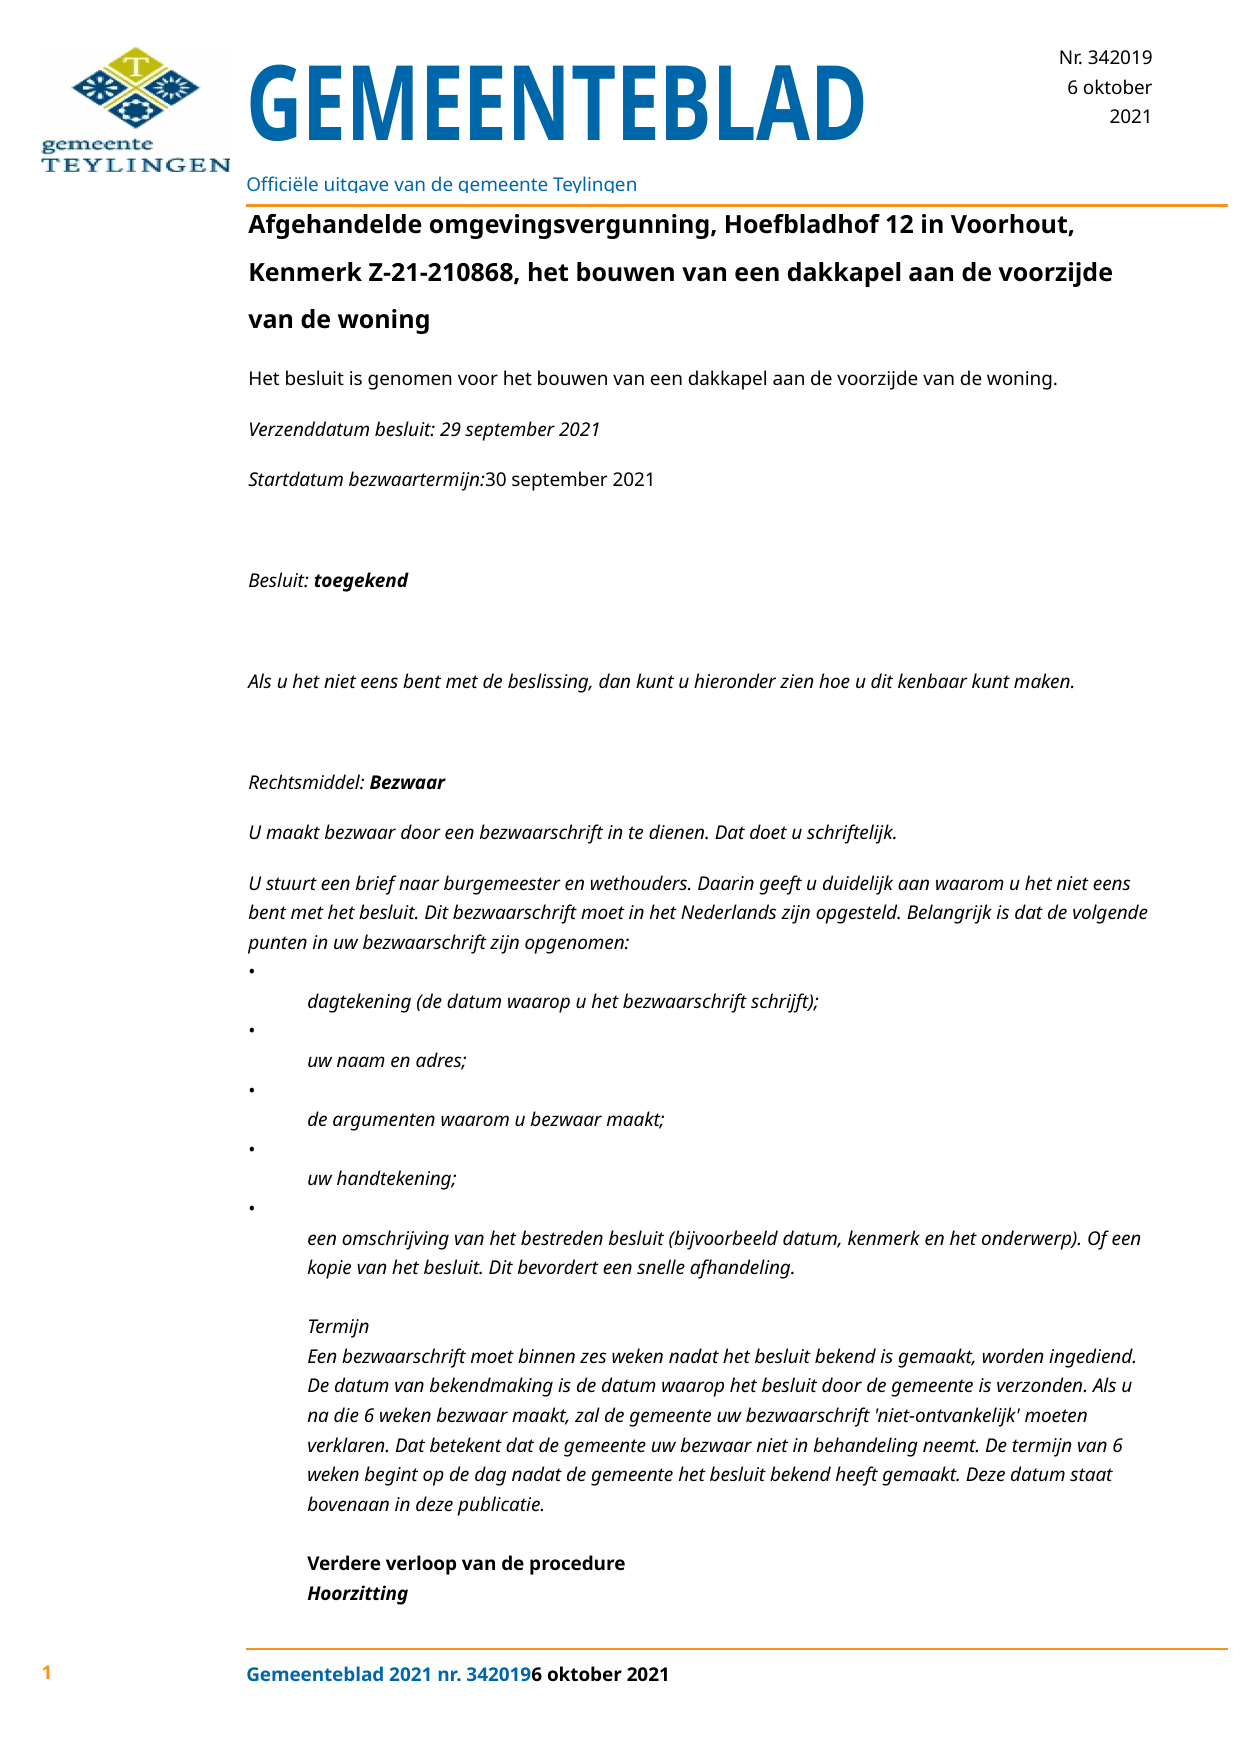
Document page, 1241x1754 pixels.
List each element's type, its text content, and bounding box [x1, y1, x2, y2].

list de argumenten waarom u bezwaar maakt; [248, 1106, 1152, 1132]
text Als u het niet eens bent met de beslissing, dan kunt u hieronder zien hoe u dit kenbaar kunt maken. [248, 668, 1152, 694]
text U stuurt een brief naar burgemeester en wethouders. Daarin geeft u duidelijk aan waarom u het niet eens bent met het besluit. Dit bezwaarschrift moet in het Nederlands zijn opgesteld. Belangrijk is dat de volgende punten in uw bezwaarschrift zijn opgenomen: [248, 870, 1152, 954]
list Termijn [248, 1313, 1152, 1339]
picture [41, 47, 231, 172]
text Het besluit is genomen voor het bouwen van een dakkapel aan de voorzijde van de woning. [248, 366, 1152, 391]
text Verzenddatum besluit: 29 september 2021 [248, 416, 1152, 442]
list Hoorzitting [248, 1580, 1152, 1605]
list een omschrijving van het bestreden besluit (bijvoorbeeld datum, kenmerk en het onderwerp). Of een kopie van het besluit. Dit bevordert een snelle afhandeling. [248, 1225, 1152, 1280]
list uw handtekening; [248, 1166, 1152, 1191]
text Besluit: toegekend [248, 567, 1152, 593]
list uw naam en adres; [248, 1047, 1152, 1073]
text Startdatum bezwaartermijn:30 september 2021 [248, 466, 1152, 492]
list Een bezwaarschrift moet binnen zes weken nadat het besluit bekend is gemaakt, worden ingediend. De datum van bekendmaking is de datum waarop het besluit door de gemeente is verzonden. Als u na die 6 weken bezwaar maakt, zal de gemeente uw bezwaarschrift 'niet-ontvankelijk' moeten verklaren. Dat betekent dat de gemeente uw bezwaar niet in behandeling neemt. De termijn van 6 weken begint op de dag nadat de gemeente het besluit bekend heeft gemaakt. Deze datum staat bovenaan in deze publicatie. [248, 1343, 1152, 1517]
text Afgehandelde omgevingsvergunning, Hoefbladhof 12 in Voorhout, Kenmerk Z-21-210868, het bouwen van een dakkapel aan de voorzijde van de woning [248, 207, 1152, 336]
text U maakt bezwaar door een bezwaarschrift in te dienen. Dat doet u schriftelijk. [248, 819, 1152, 845]
list dagtekening (de datum waarop u het bezwaarschrift schrijft); [248, 988, 1152, 1014]
text Rechtsmiddel: Bezwaar [248, 769, 1152, 794]
list Verdere verloop van de procedure [248, 1550, 1152, 1576]
